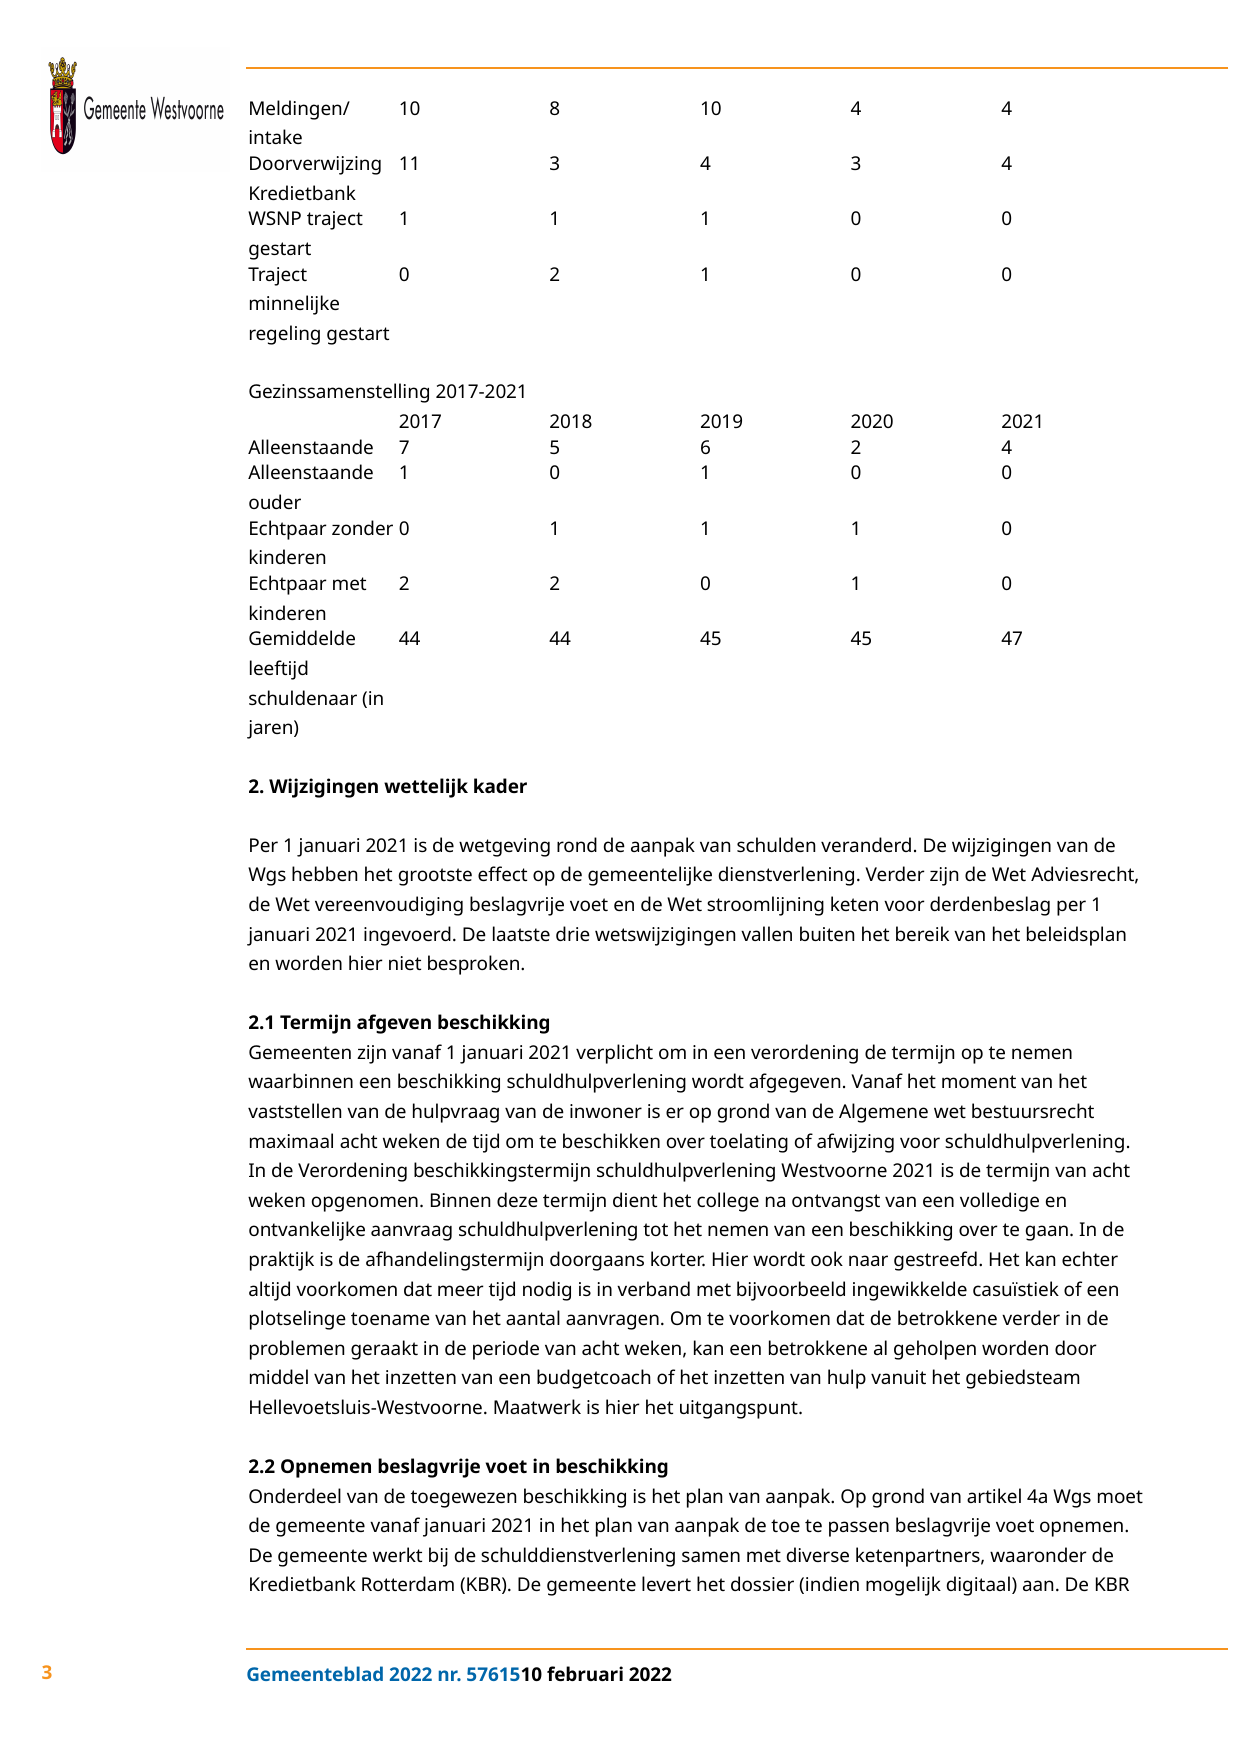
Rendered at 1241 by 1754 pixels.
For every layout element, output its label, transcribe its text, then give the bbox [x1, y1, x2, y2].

table_cell 1 [399, 460, 549, 515]
table_cell 11 [399, 150, 549, 205]
table_header 2020 [850, 408, 1001, 434]
table_cell Echtpaar met kinderen [248, 570, 398, 626]
table_cell 1 [850, 515, 1001, 570]
table_cell 4 [700, 150, 850, 205]
table_cell 2 [549, 570, 700, 626]
table_cell 0 [1001, 261, 1152, 346]
table_cell 0 [549, 460, 700, 515]
table_cell 4 [1001, 150, 1152, 205]
table_cell 47 [1001, 626, 1152, 740]
text Per 1 januari 2021 is de wetgeving rond de aanpak van schulden veranderd. De wijzigingen van de Wgs hebben het grootste effect op de gemeentelijke dienstverlening. Verder zijn de Wet Adviesrecht, de Wet vereenvoudiging beslagvrije voet en de Wet stroomlijning keten voor derdenbeslag per 1 januari 2021 ingevoerd. De laatste drie wetswijzigingen vallen buiten het bereik van het beleidsplan en worden hier niet besproken. [248, 832, 1152, 976]
table_cell 1 [700, 515, 850, 570]
table_cell 0 [399, 261, 549, 346]
table_cell 0 [399, 515, 549, 570]
text 2.2 Opnemen beslagvrije voet in beschikking [248, 1453, 1152, 1479]
table_cell 0 [1001, 570, 1152, 626]
table_cell 10 [399, 95, 549, 150]
table_header 2018 [549, 408, 700, 434]
table_cell Meldingen/intake [248, 95, 398, 150]
table_cell Gemiddelde leeftijd schuldenaar (in jaren) [248, 626, 398, 740]
table_cell 1 [549, 205, 700, 261]
table_cell Doorverwijzing Kredietbank [248, 150, 398, 205]
text Gemeenten zijn vanaf 1 januari 2021 verplicht om in een verordening de termijn op te nemen waarbinnen een beschikking schuldhulpverlening wordt afgegeven. Vanaf het moment van het vaststellen van de hulpvraag van de inwoner is er op grond van de Algemene wet bestuursrecht maximaal acht weken de tijd om te beschikken over toelating of afwijzing voor schuldhulpverlening. In de Verordening beschikkingstermijn schuldhulpverlening Westvoorne 2021 is de termijn van acht weken opgenomen. Binnen deze termijn dient het college na ontvangst van een volledige en ontvankelijke aanvraag schuldhulpverlening tot het nemen van een beschikking over te gaan. In de praktijk is de afhandelingstermijn doorgaans korter. Hier wordt ook naar gestreefd. Het kan echter altijd voorkomen dat meer tijd nodig is in verband met bijvoorbeeld ingewikkelde casuïstiek of een plotselinge toename van het aantal aanvragen. Om te voorkomen dat de betrokkene verder in de problemen geraakt in de periode van acht weken, kan een betrokkene al geholpen worden door middel van het inzetten van een budgetcoach of het inzetten van hulp vanuit het gebiedsteam Hellevoetsluis-Westvoorne. Maatwerk is hier het uitgangspunt. [248, 1039, 1152, 1420]
table_cell 1 [700, 205, 850, 261]
table_cell Alleenstaande [248, 434, 398, 459]
table_cell Echtpaar zonder kinderen [248, 515, 398, 570]
table_header 2021 [1001, 408, 1152, 434]
table_cell 3 [850, 150, 1001, 205]
table_cell 0 [1001, 515, 1152, 570]
table_cell 5 [549, 434, 700, 459]
text 2.1 Termijn afgeven beschikking [248, 1009, 1152, 1035]
table_cell 1 [700, 261, 850, 346]
table_cell 0 [850, 261, 1001, 346]
table_cell WSNP traject gestart [248, 205, 398, 261]
table_cell 1 [850, 570, 1001, 626]
table_cell 3 [549, 150, 700, 205]
table_cell Traject minnelijke regeling gestart [248, 261, 398, 346]
table_cell 45 [850, 626, 1001, 740]
table_cell 1 [399, 205, 549, 261]
table_cell 2 [850, 434, 1001, 459]
text 2. Wijzigingen wettelijk kader [248, 773, 1152, 798]
table_cell 0 [850, 205, 1001, 261]
table_cell 4 [850, 95, 1001, 150]
table_cell 2 [549, 261, 700, 346]
text Gezinssamenstelling 2017-2021 [248, 378, 1152, 404]
table_cell 0 [1001, 460, 1152, 515]
table_cell 4 [1001, 434, 1152, 459]
table_cell 0 [700, 570, 850, 626]
table_cell 1 [700, 460, 850, 515]
table_cell 10 [700, 95, 850, 150]
table_cell 0 [850, 460, 1001, 515]
table_cell 1 [549, 515, 700, 570]
table_cell 0 [1001, 205, 1152, 261]
table_cell 44 [549, 626, 700, 740]
table_cell Alleenstaande ouder [248, 460, 398, 515]
table_cell 6 [700, 434, 850, 459]
table_cell 44 [399, 626, 549, 740]
table_cell 45 [700, 626, 850, 740]
table_header [248, 408, 398, 434]
table_cell 7 [399, 434, 549, 459]
picture [41, 47, 231, 172]
table_cell 2 [399, 570, 549, 626]
table_header 2019 [700, 408, 850, 434]
table_cell 4 [1001, 95, 1152, 150]
text Onderdeel van de toegewezen beschikking is het plan van aanpak. Op grond van artikel 4a Wgs moet de gemeente vanaf januari 2021 in het plan van aanpak de toe te passen beslagvrije voet opnemen. De gemeente werkt bij de schulddienstverlening samen met diverse ketenpartners, waaronder de Kredietbank Rotterdam (KBR). De gemeente levert het dossier (indien mogelijk digitaal) aan. De KBR [248, 1483, 1152, 1597]
table_cell 8 [549, 95, 700, 150]
table_header 2017 [399, 408, 549, 434]
